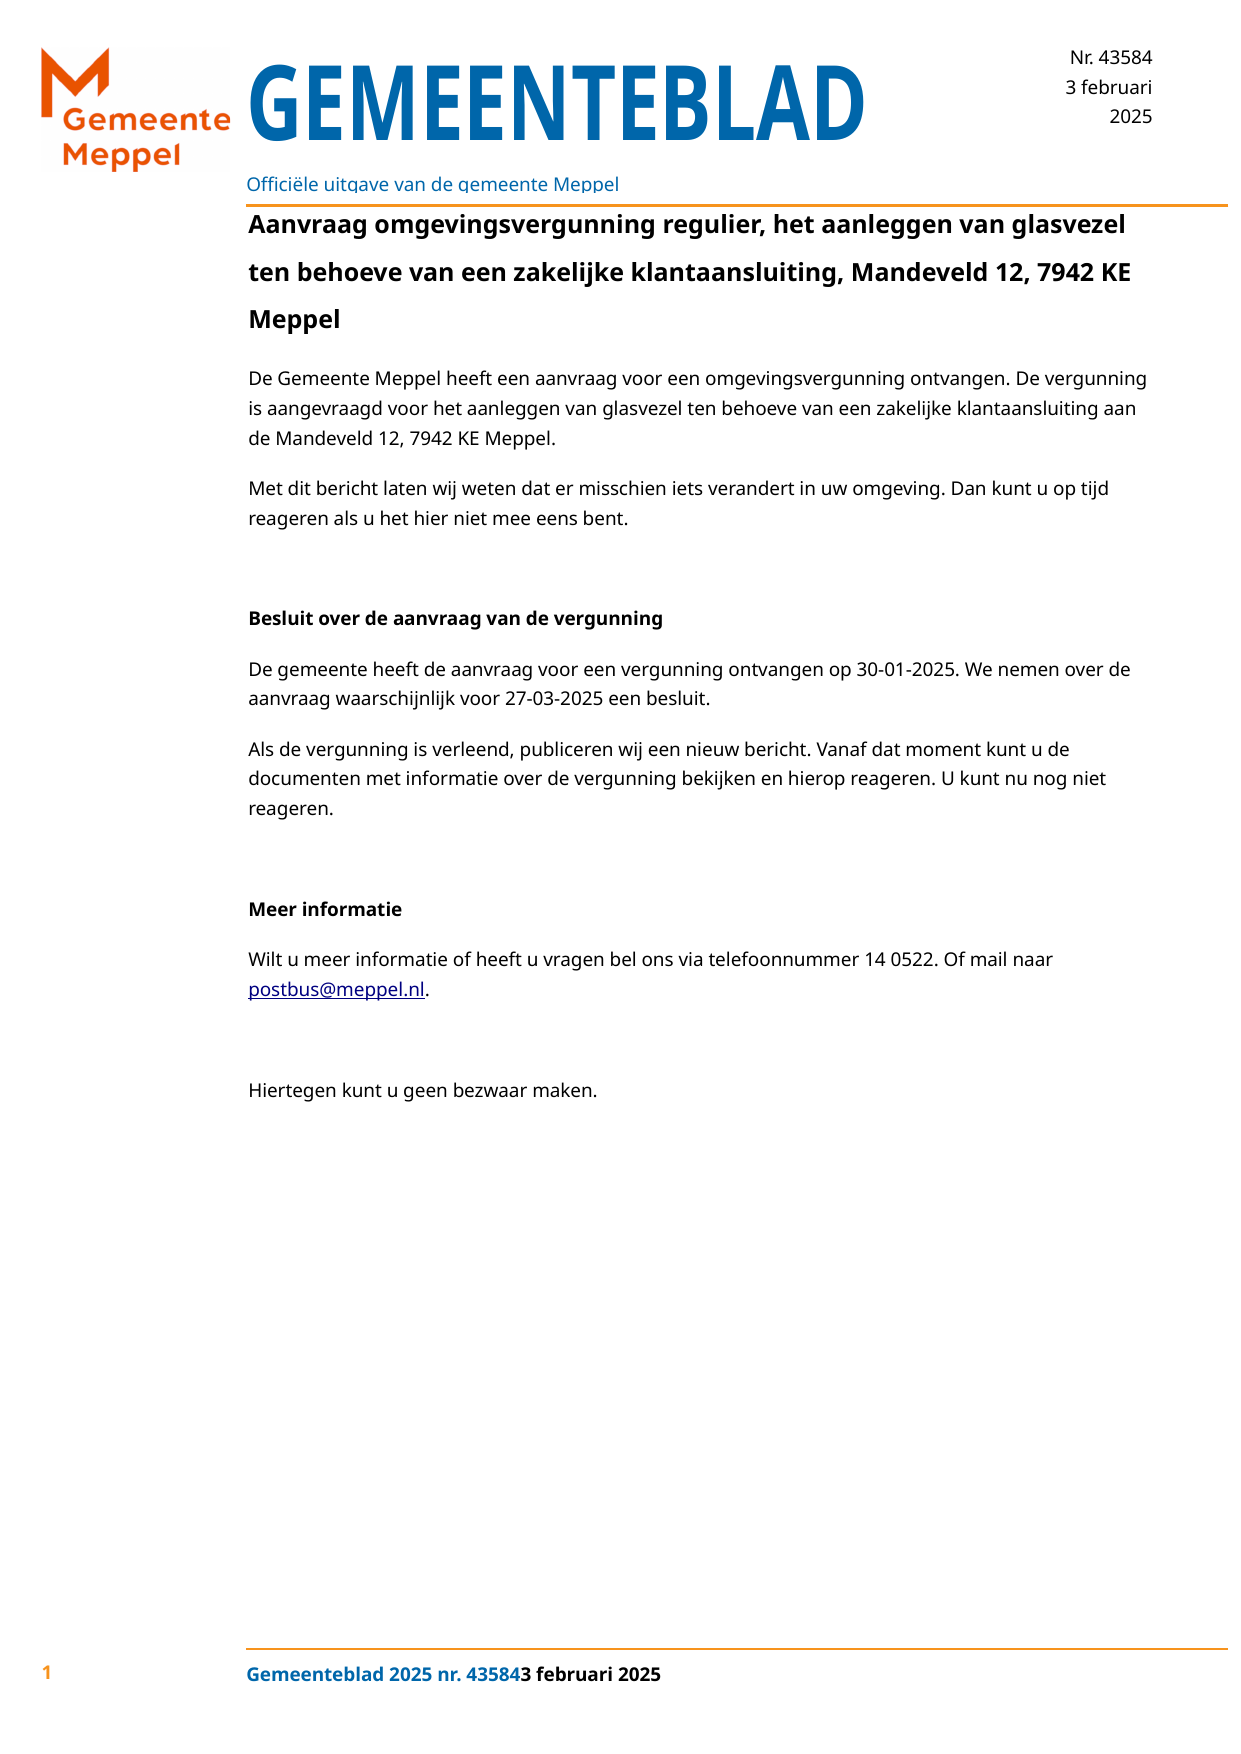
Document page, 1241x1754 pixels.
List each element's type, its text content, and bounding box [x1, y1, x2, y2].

text Aanvraag omgevingsvergunning regulier, het aanleggen van glasvezel ten behoeve van een zakelijke klantaansluiting, Mandeveld 12, 7942 KE Meppel [248, 207, 1152, 336]
text De Gemeente Meppel heeft een aanvraag voor een omgevingsvergunning ontvangen. De vergunning is aangevraagd voor het aanleggen van glasvezel ten behoeve van een zakelijke klantaansluiting aan de Mandeveld 12, 7942 KE Meppel. [248, 366, 1152, 450]
text Hiertegen kunt u geen bezwaar maken. [248, 1077, 1152, 1102]
text Meer informatie [248, 896, 1152, 922]
text Als de vergunning is verleend, publiceren wij een nieuw bericht. Vanaf dat moment kunt u de documenten met informatie over de vergunning bekijken en hierop reageren. U kunt nu nog niet reageren. [248, 736, 1152, 821]
text Met dit bericht laten wij weten dat er misschien iets verandert in uw omgeving. Dan kunt u op tijd reageren als u het hier niet mee eens bent. [248, 475, 1152, 530]
text Besluit over de aanvraag van de vergunning [248, 606, 1152, 631]
text Wilt u meer informatie of heeft u vragen bel ons via telefoonnummer 14 0522. Of mail naar postbus@meppel.nl. [248, 946, 1152, 1002]
picture [41, 47, 231, 172]
text De gemeente heeft de aanvraag voor een vergunning ontvangen op 30-01-2025. We nemen over de aanvraag waarschijnlijk voor 27-03-2025 een besluit. [248, 656, 1152, 711]
